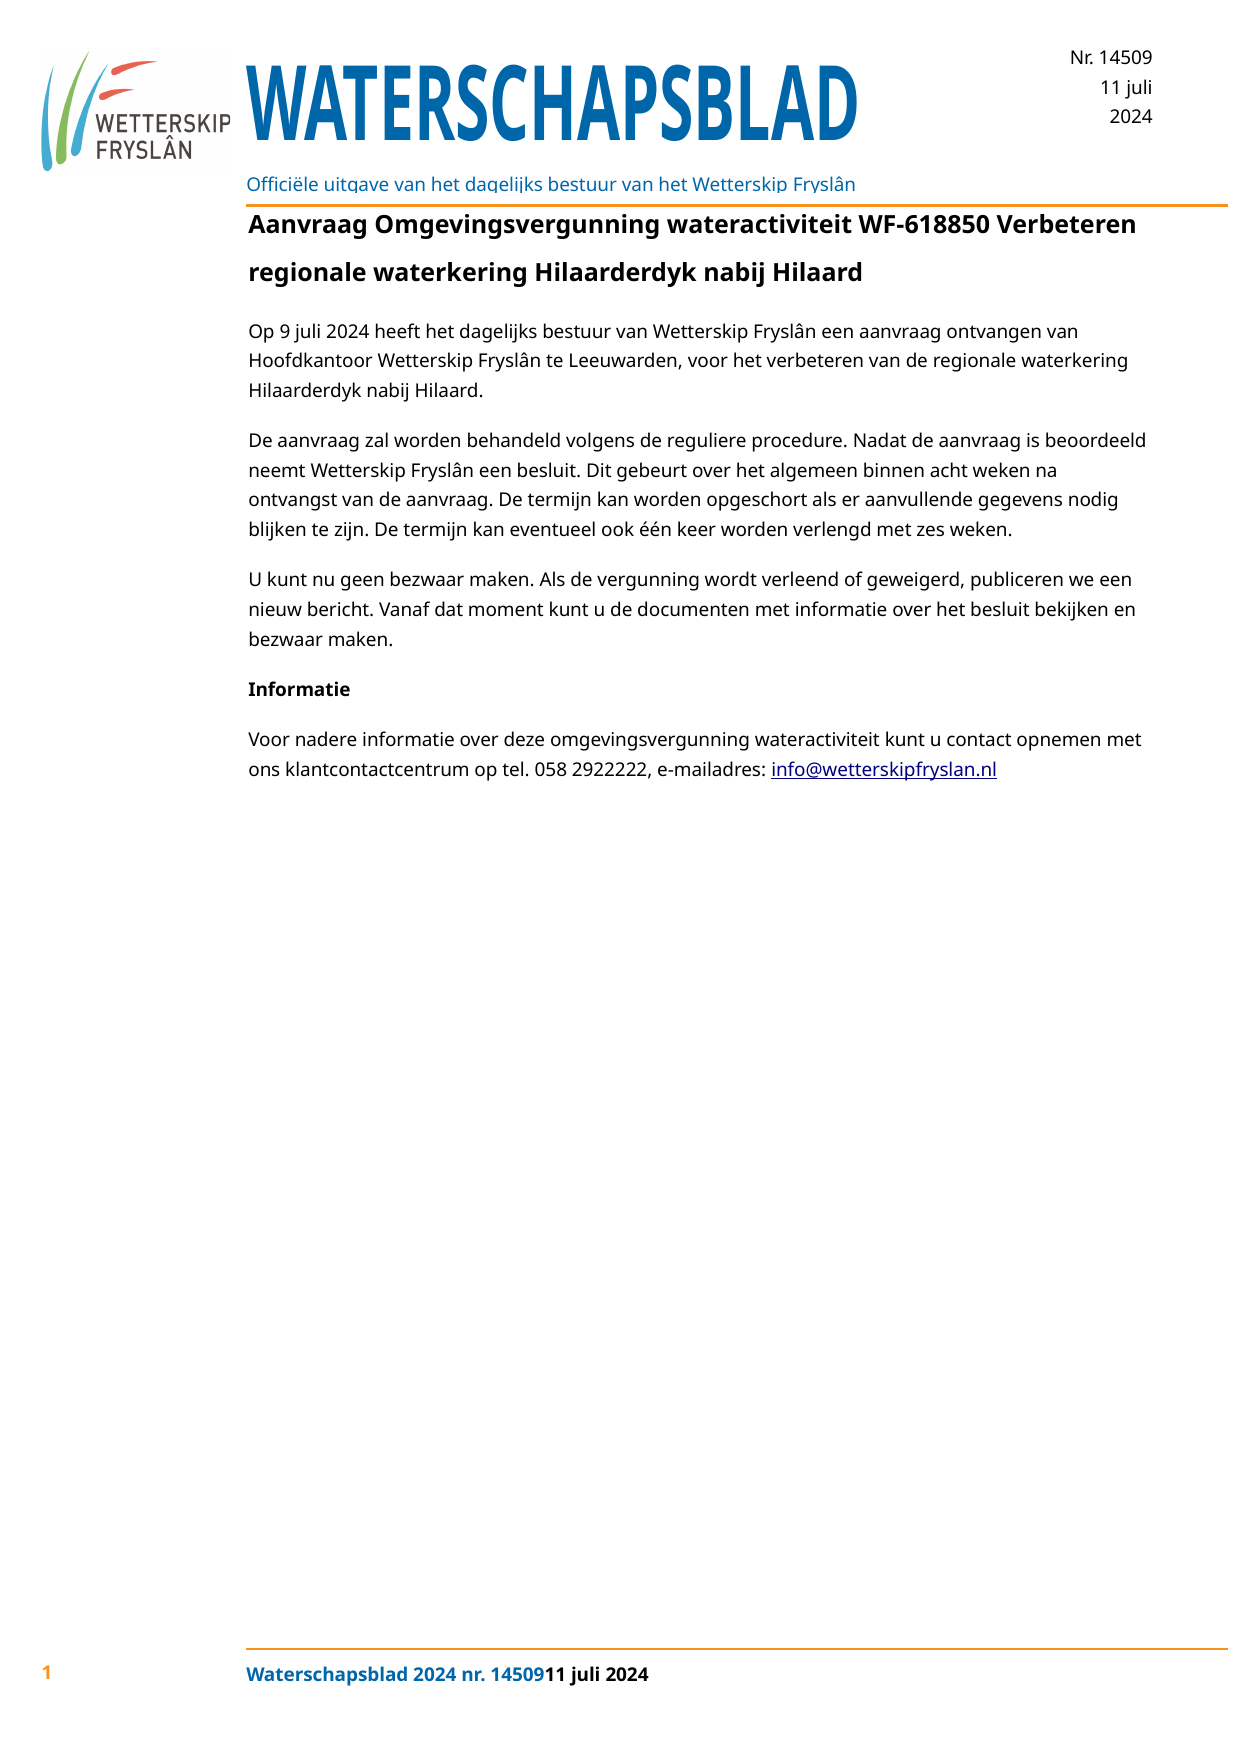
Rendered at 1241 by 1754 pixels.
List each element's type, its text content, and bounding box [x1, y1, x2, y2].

picture [41, 47, 231, 172]
text U kunt nu geen bezwaar maken. Als de vergunning wordt verleend of geweigerd, publiceren we een nieuw bericht. Vanaf dat moment kunt u de documenten met informatie over het besluit bekijken en bezwaar maken. [248, 567, 1152, 652]
text Voor nadere informatie over deze omgevingsvergunning wateractiviteit kunt u contact opnemen met ons klantcontactcentrum op tel. 058 2922222, e-mailadres: info@wetterskipfryslan.nl [248, 727, 1152, 782]
text Aanvraag Omgevingsvergunning wateractiviteit WF-618850 Verbeteren regionale waterkering Hilaarderdyk nabij Hilaard [248, 207, 1152, 288]
text Informatie [248, 676, 1152, 702]
text Op 9 juli 2024 heeft het dagelijks bestuur van Wetterskip Fryslân een aanvraag ontvangen van Hoofdkantoor Wetterskip Fryslân te Leeuwarden, voor het verbeteren van de regionale waterkering Hilaarderdyk nabij Hilaard. [248, 318, 1152, 403]
text De aanvraag zal worden behandeld volgens de reguliere procedure. Nadat de aanvraag is beoordeeld neemt Wetterskip Fryslân een besluit. Dit gebeurt over het algemeen binnen acht weken na ontvangst van de aanvraag. De termijn kan worden opgeschort als er aanvullende gegevens nodig blijken te zijn. De termijn kan eventueel ook één keer worden verlengd met zes weken. [248, 427, 1152, 542]
